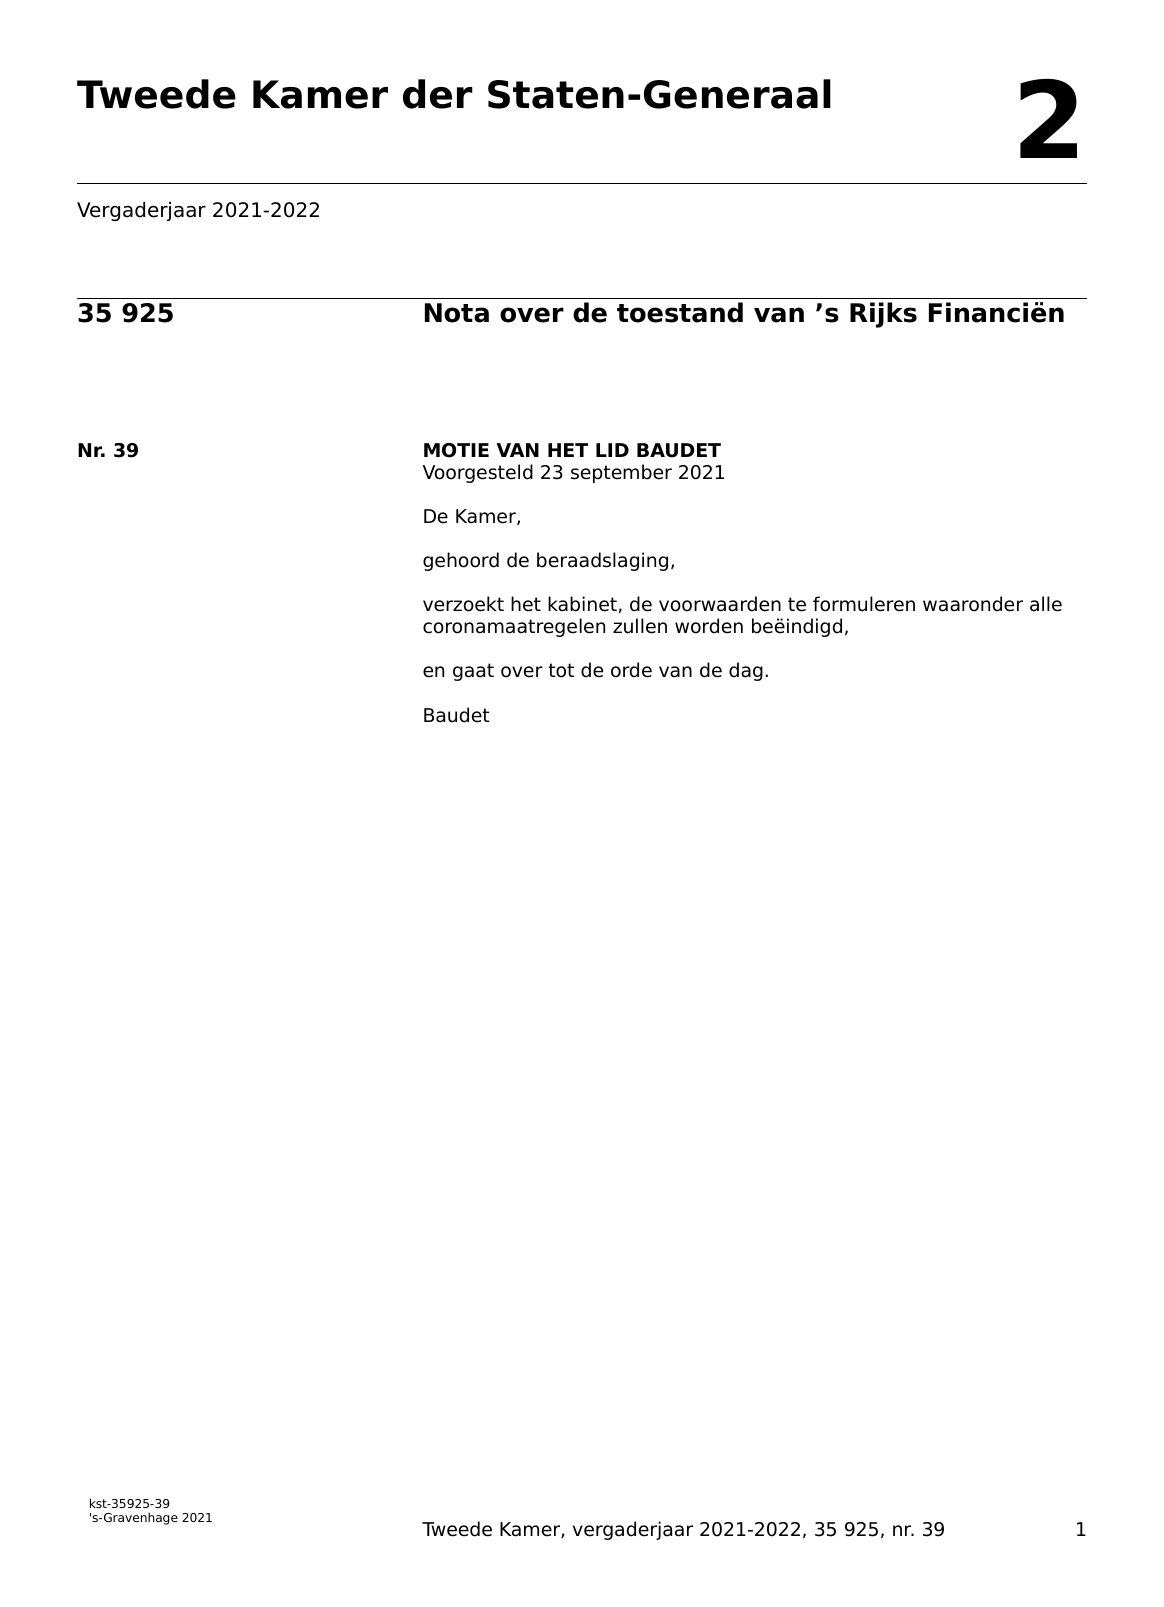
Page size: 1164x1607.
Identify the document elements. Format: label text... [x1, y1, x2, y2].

subtitle Nr. 39 MOTIE VAN HET LID BAUDET [77, 440, 1087, 462]
table_cell Vergaderjaar 2021-2022 [77, 184, 1087, 298]
table_header 2 [886, 59, 1087, 183]
text 's-Gravenhage 2021 [88, 1511, 323, 1525]
subtitle 35 925 Nota over de toestand van ’s Rijks Financiën [77, 299, 1087, 329]
text Voorgesteld 23 september 2021 [422, 462, 1087, 484]
text De Kamer, [422, 506, 1087, 528]
text verzoekt het kabinet, de voorwaarden te formuleren waaronder alle coronamaatregelen zullen worden beëindigd, [422, 594, 1087, 638]
table_header Tweede Kamer der Staten-Generaal [77, 59, 886, 183]
text en gaat over tot de orde van de dag. [422, 660, 1087, 682]
text gehoord de beraadslaging, [422, 550, 1087, 572]
text Baudet [422, 704, 1087, 726]
text kst-35925-39 [88, 1497, 323, 1511]
